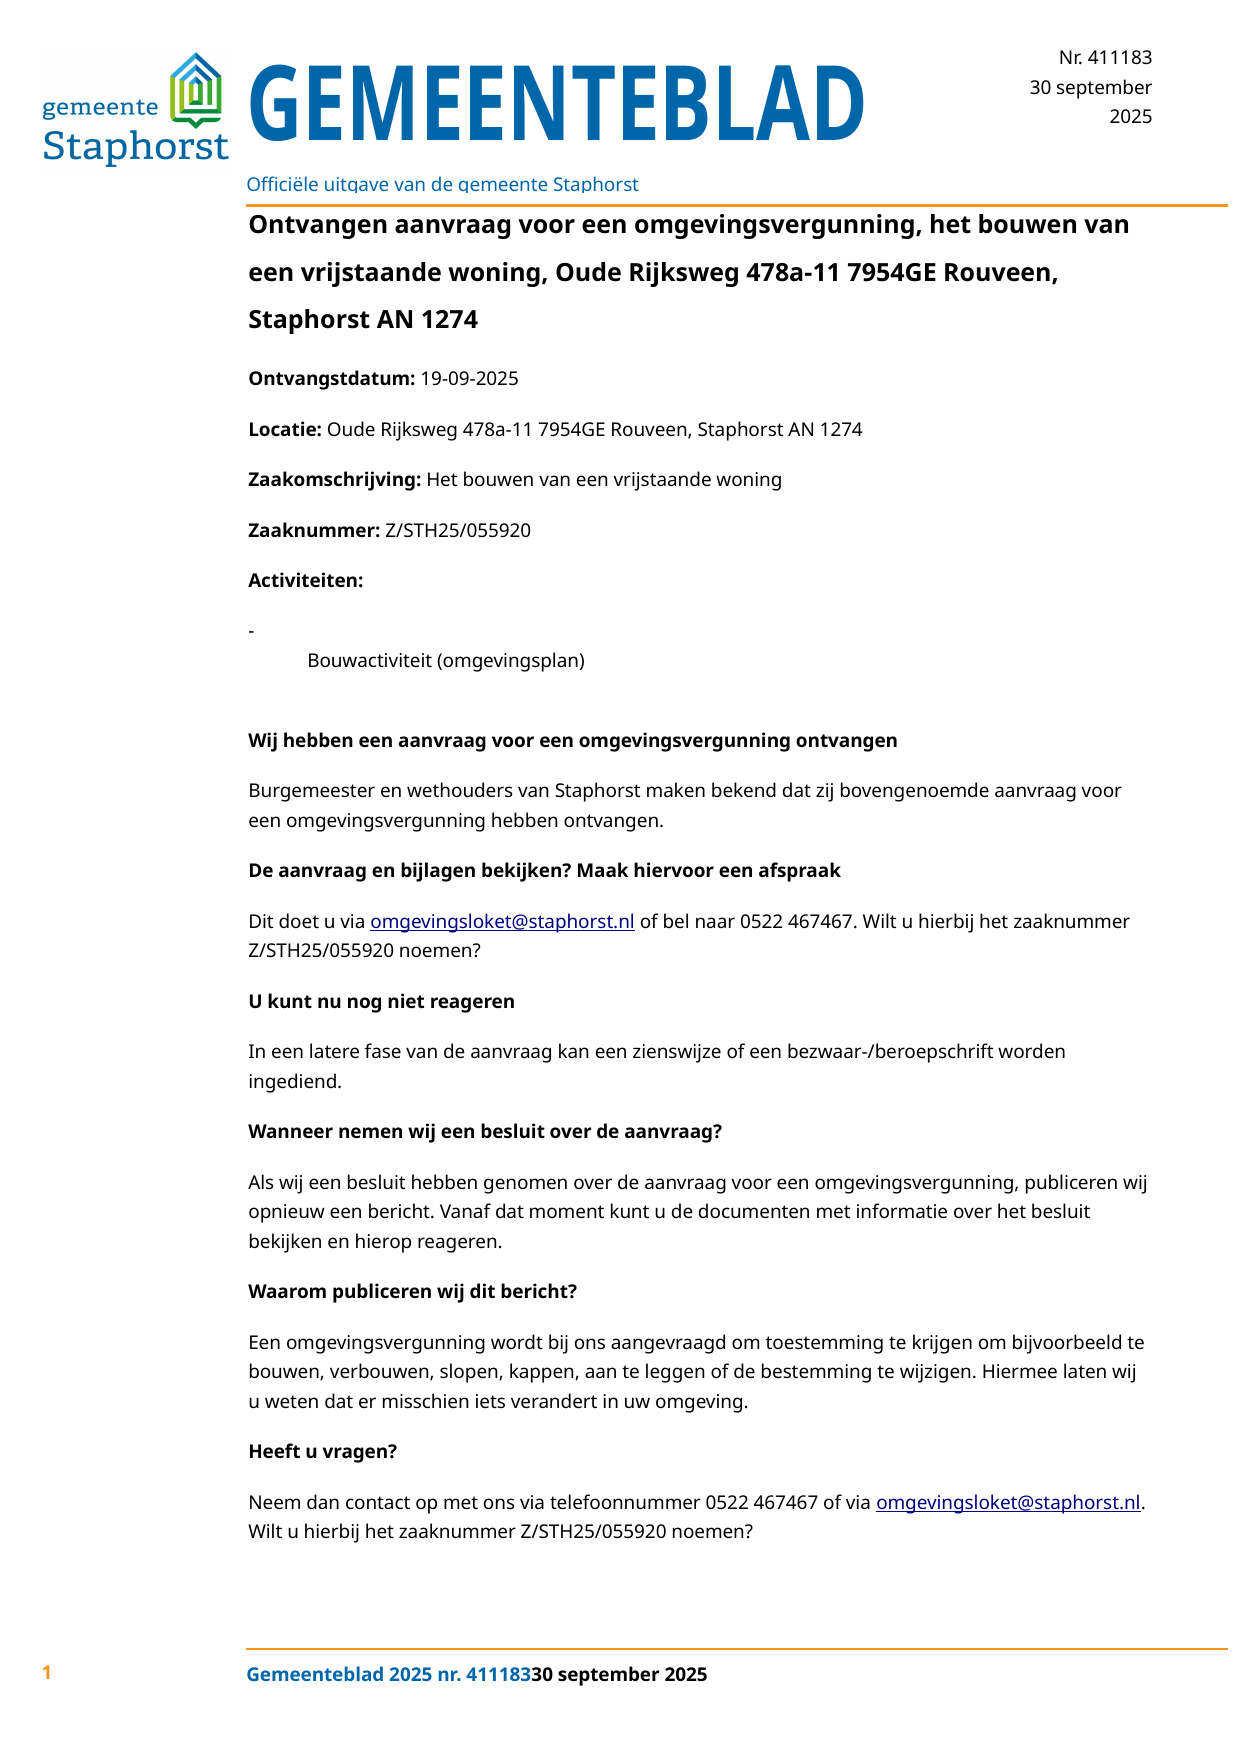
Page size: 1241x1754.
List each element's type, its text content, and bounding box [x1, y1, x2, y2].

text Zaaknummer: Z/STH25/055920 [248, 517, 1152, 542]
text Neem dan contact op met ons via telefoonnummer 0522 467467 of via omgevingsloket@staphorst.nl. Wilt u hierbij het zaaknummer Z/STH25/055920 noemen? [248, 1489, 1152, 1544]
text Als wij een besluit hebben genomen over de aanvraag voor een omgevingsvergunning, publiceren wij opnieuw een bericht. Vanaf dat moment kunt u de documenten met informatie over het besluit bekijken en hierop reageren. [248, 1169, 1152, 1254]
text U kunt nu nog niet reageren [248, 988, 1152, 1014]
text Een omgevingsvergunning wordt bij ons aangevraagd om toestemming te krijgen om bijvoorbeeld te bouwen, verbouwen, slopen, kappen, aan te leggen of de bestemming te wijzigen. Hiermee laten wij u weten dat er misschien iets verandert in uw omgeving. [248, 1329, 1152, 1414]
text In een latere fase van de aanvraag kan een zienswijze of een bezwaar-/beroepschrift worden ingediend. [248, 1038, 1152, 1094]
text Zaakomschrijving: Het bouwen van een vrijstaande woning [248, 466, 1152, 492]
text Heeft u vragen? [248, 1438, 1152, 1464]
text De aanvraag en bijlagen bekijken? Maak hiervoor een afspraak [248, 858, 1152, 883]
text Ontvangen aanvraag voor een omgevingsvergunning, het bouwen van een vrijstaande woning, Oude Rijksweg 478a-11 7954GE Rouveen, Staphorst AN 1274 [248, 207, 1152, 336]
text Burgemeester en wethouders van Staphorst maken bekend dat zij bovengenoemde aanvraag voor een omgevingsvergunning hebben ontvangen. [248, 778, 1152, 833]
list Bouwactiviteit (omgevingsplan) [248, 647, 1152, 673]
text Locatie: Oude Rijksweg 478a-11 7954GE Rouveen, Staphorst AN 1274 [248, 416, 1152, 442]
text Wanneer nemen wij een besluit over de aanvraag? [248, 1118, 1152, 1144]
picture [41, 47, 231, 172]
text Ontvangstdatum: 19-09-2025 [248, 366, 1152, 391]
text Dit doet u via omgevingsloket@staphorst.nl of bel naar 0522 467467. Wilt u hierbij het zaaknummer Z/STH25/055920 noemen? [248, 908, 1152, 963]
text Activiteiten: [248, 567, 1152, 593]
text Waarom publiceren wij dit bericht? [248, 1278, 1152, 1304]
text Wij hebben een aanvraag voor een omgevingsvergunning ontvangen [248, 727, 1152, 753]
